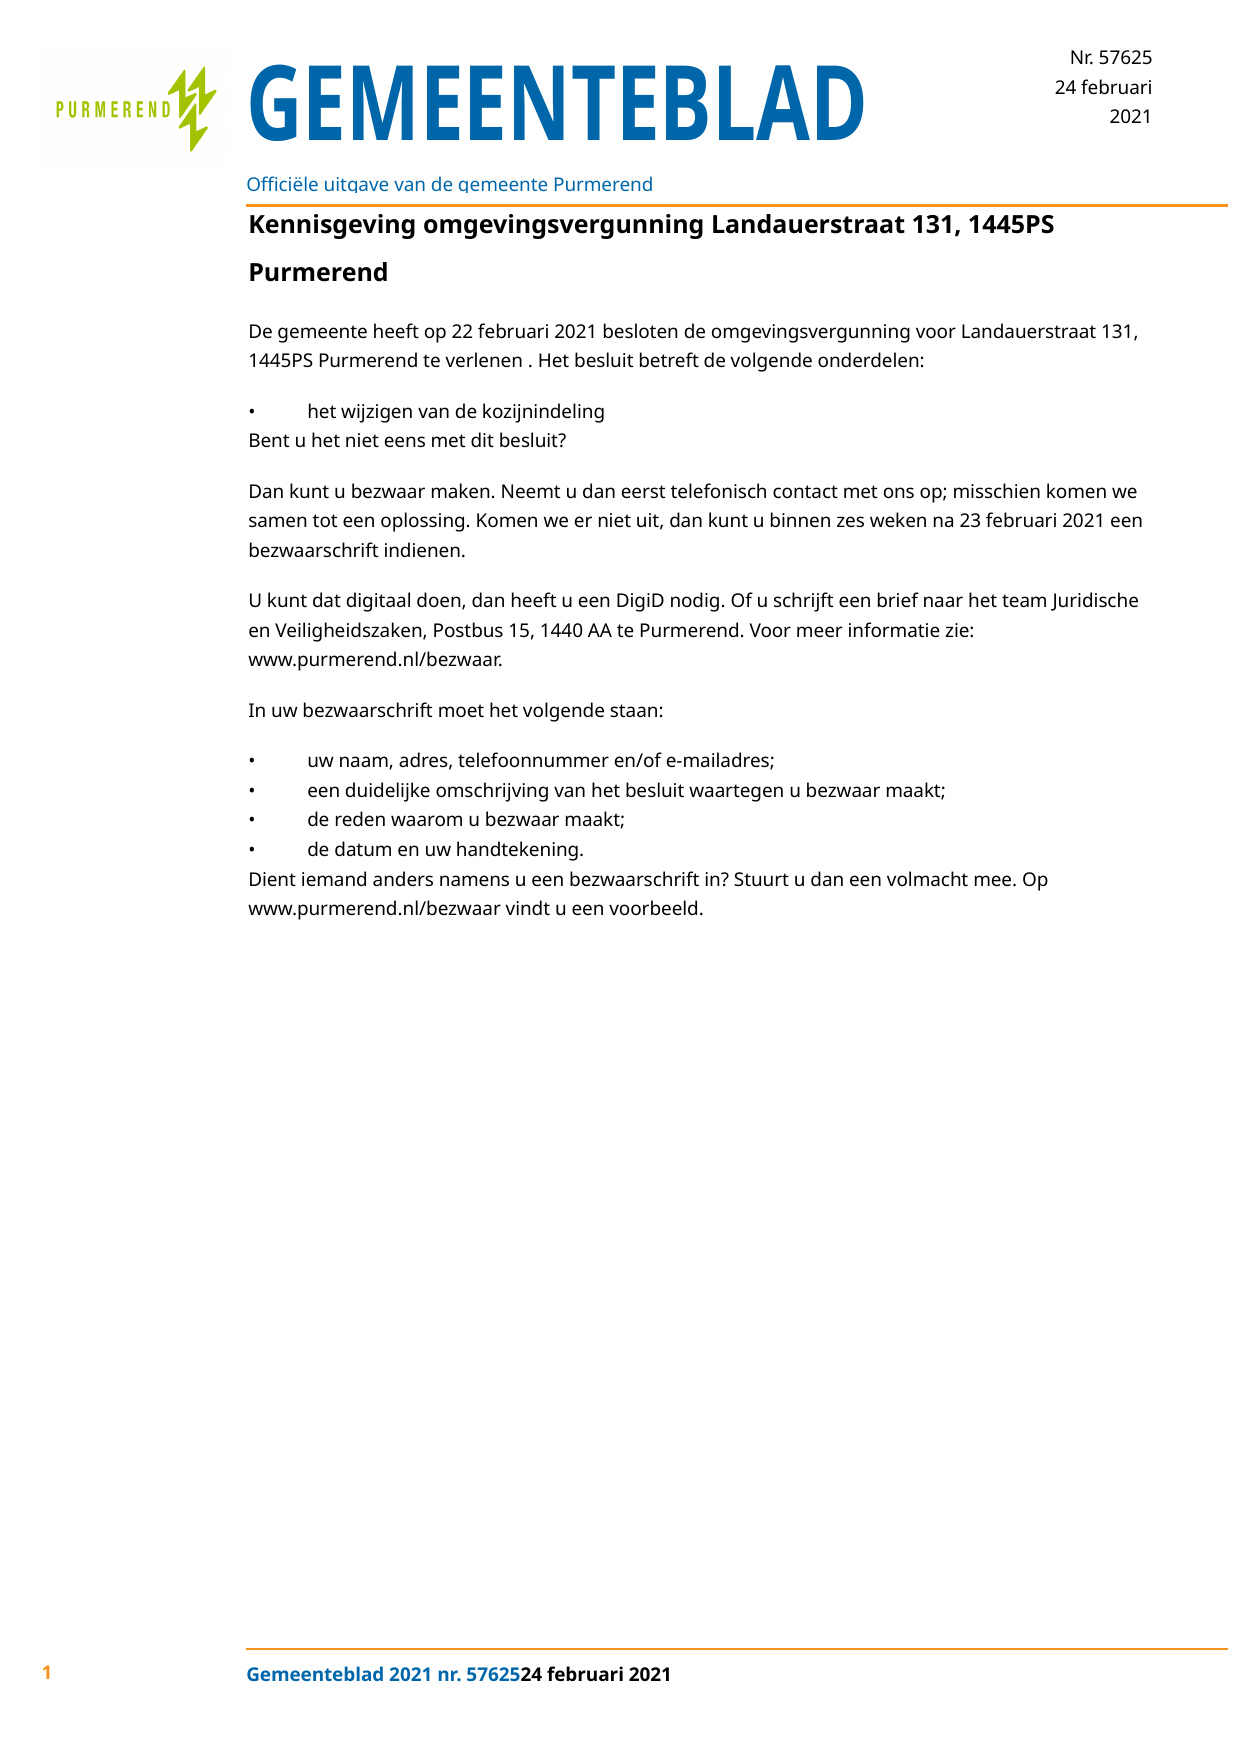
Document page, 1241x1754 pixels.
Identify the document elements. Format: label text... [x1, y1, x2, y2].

list het wijzigen van de kozijnindeling [248, 398, 1152, 424]
text Bent u het niet eens met dit besluit? [248, 427, 1152, 453]
list de datum en uw handtekening. [248, 836, 1152, 862]
list de reden waarom u bezwaar maakt; [248, 807, 1152, 832]
list een duidelijke omschrijving van het besluit waartegen u bezwaar maakt; [248, 777, 1152, 803]
text U kunt dat digitaal doen, dan heeft u een DigiD nodig. Of u schrijft een brief naar het team Juridische en Veiligheidszaken, Postbus 15, 1440 AA te Purmerend. Voor meer informatie zie: www.purmerend.nl/bezwaar. [248, 587, 1152, 672]
list uw naam, adres, telefoonnummer en/of e-mailadres; [248, 747, 1152, 773]
text In uw bezwaarschrift moet het volgende staan: [248, 697, 1152, 723]
picture [41, 47, 231, 172]
text Kennisgeving omgevingsvergunning Landauerstraat 131, 1445PS Purmerend [248, 207, 1152, 288]
text De gemeente heeft op 22 februari 2021 besloten de omgevingsvergunning voor Landauerstraat 131, 1445PS Purmerend te verlenen . Het besluit betreft de volgende onderdelen: [248, 318, 1152, 373]
text Dient iemand anders namens u een bezwaarschrift in? Stuurt u dan een volmacht mee. Op www.purmerend.nl/bezwaar vindt u een voorbeeld. [248, 866, 1152, 921]
text Dan kunt u bezwaar maken. Neemt u dan eerst telefonisch contact met ons op; misschien komen we samen tot een oplossing. Komen we er niet uit, dan kunt u binnen zes weken na 23 februari 2021 een bezwaarschrift indienen. [248, 478, 1152, 563]
